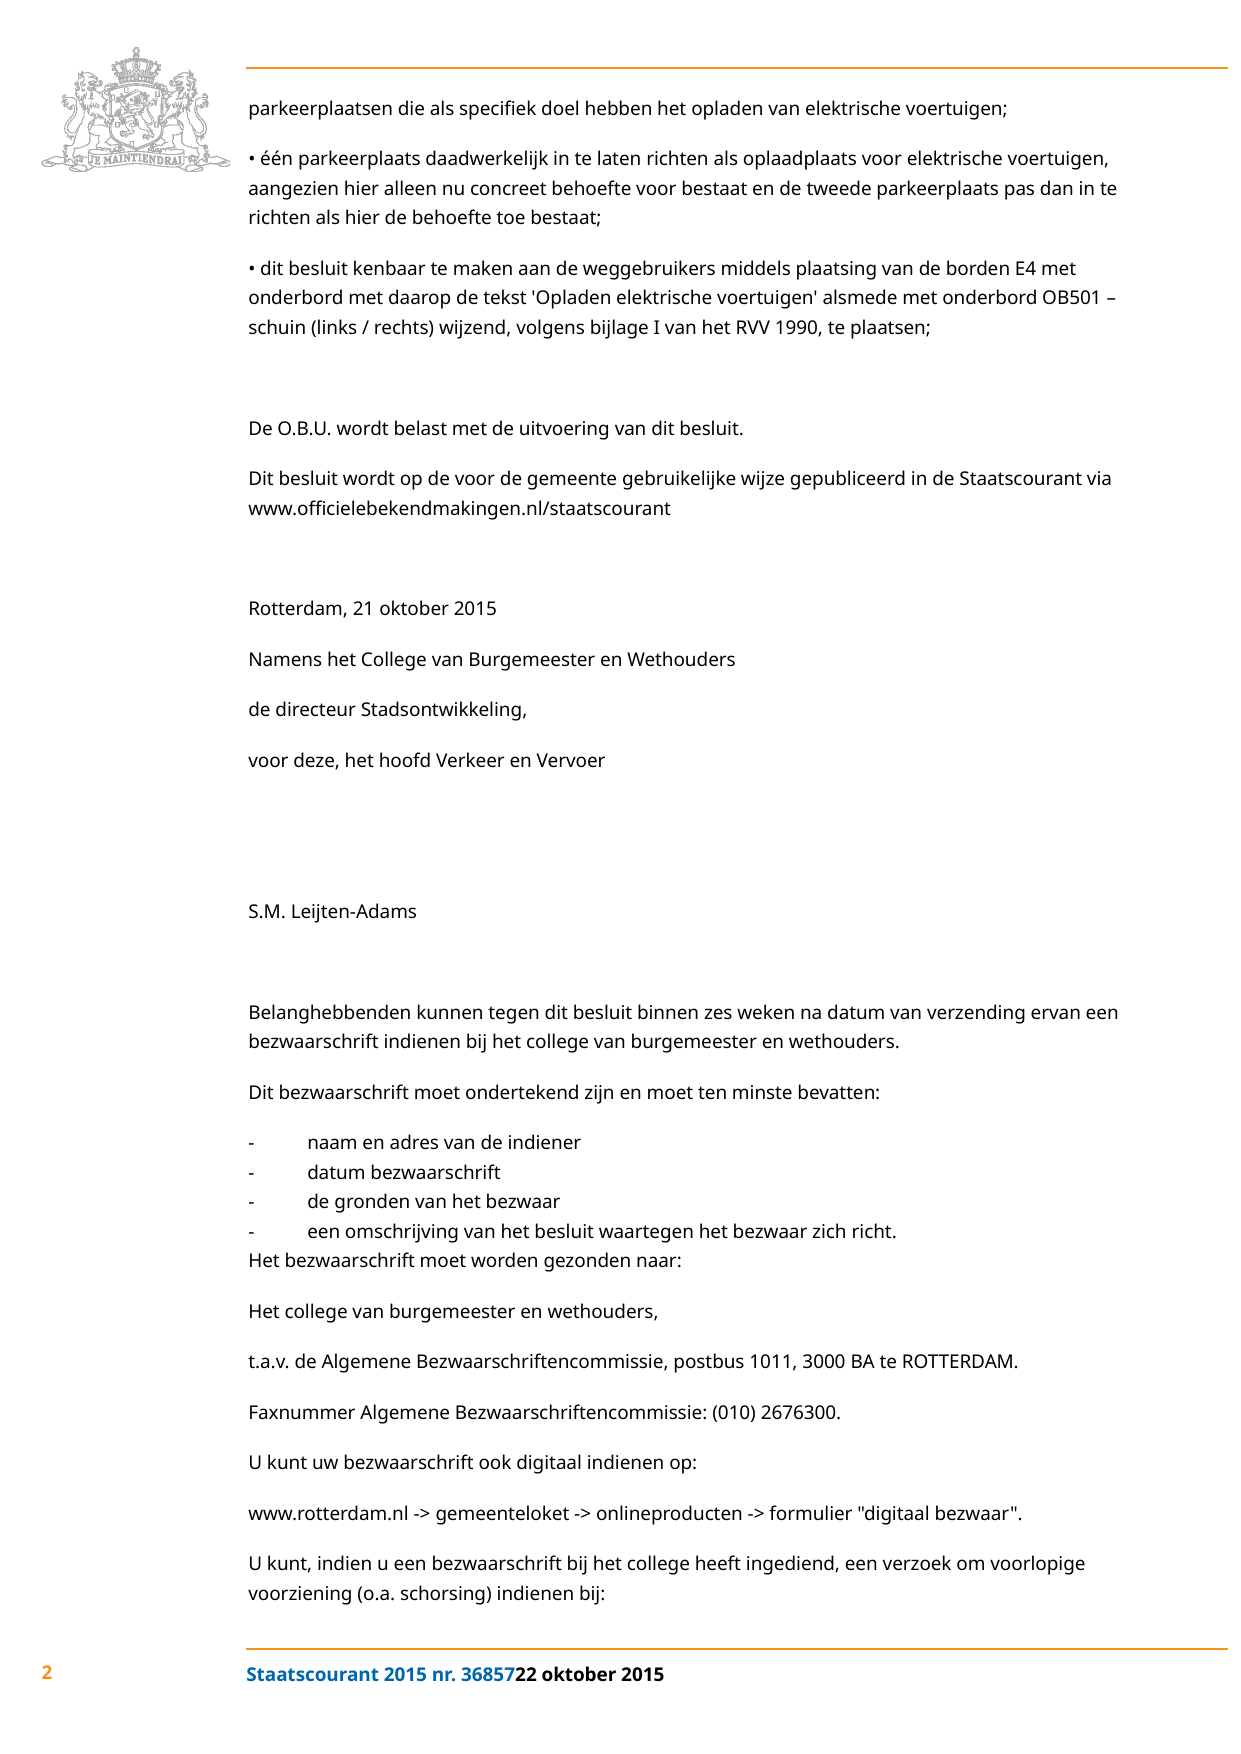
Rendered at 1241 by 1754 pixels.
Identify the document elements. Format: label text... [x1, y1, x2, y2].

text U kunt, indien u een bezwaarschrift bij het college heeft ingediend, een verzoek om voorlopige voorziening (o.a. schorsing) indienen bij: [248, 1550, 1152, 1606]
text Rotterdam, 21 oktober 2015 [248, 596, 1152, 621]
list datum bezwaarschrift [248, 1159, 1152, 1185]
text Faxnummer Algemene Bezwaarschriftencommissie: (010) 2676300. [248, 1399, 1152, 1425]
text De O.B.U. wordt belast met de uitvoering van dit besluit. [248, 415, 1152, 441]
picture [41, 47, 231, 172]
text U kunt uw bezwaarschrift ook digitaal indienen op: [248, 1449, 1152, 1475]
text • één parkeerplaats daadwerkelijk in te laten richten als oplaadplaats voor elektrische voertuigen, aangezien hier alleen nu concreet behoefte voor bestaat en de tweede parkeerplaats pas dan in te richten als hier de behoefte toe bestaat; [248, 145, 1152, 230]
text www.rotterdam.nl -> gemeenteloket -> onlineproducten -> formulier "digitaal bezwaar". [248, 1500, 1152, 1526]
text S.M. Leijten-Adams [248, 898, 1152, 924]
list naam en adres van de indiener [248, 1129, 1152, 1155]
text Dit besluit wordt op de voor de gemeente gebruikelijke wijze gepubliceerd in de Staatscourant via www.officielebekendmakingen.nl/staatscourant [248, 465, 1152, 521]
text de directeur Stadsontwikkeling, [248, 696, 1152, 722]
text parkeerplaatsen die als specifiek doel hebben het opladen van elektrische voertuigen; [248, 95, 1152, 121]
list een omschrijving van het besluit waartegen het bezwaar zich richt. [248, 1218, 1152, 1244]
text Het bezwaarschrift moet worden gezonden naar: [248, 1248, 1152, 1273]
text Namens het College van Burgemeester en Wethouders [248, 646, 1152, 672]
text • dit besluit kenbaar te maken aan de weggebruikers middels plaatsing van de borden E4 met onderbord met daarop de tekst 'Opladen elektrische voertuigen' alsmede met onderbord OB501 –schuin (links / rechts) wijzend, volgens bijlage I van het RVV 1990, te plaatsen; [248, 255, 1152, 340]
text Het college van burgemeester en wethouders, [248, 1298, 1152, 1324]
text Belanghebbenden kunnen tegen dit besluit binnen zes weken na datum van verzending ervan een bezwaarschrift indienen bij het college van burgemeester en wethouders. [248, 999, 1152, 1054]
text Dit bezwaarschrift moet ondertekend zijn en moet ten minste bevatten: [248, 1079, 1152, 1105]
list de gronden van het bezwaar [248, 1188, 1152, 1214]
text voor deze, het hoofd Verkeer en Vervoer [248, 747, 1152, 773]
text t.a.v. de Algemene Bezwaarschriftencommissie, postbus 1011, 3000 BA te ROTTERDAM. [248, 1348, 1152, 1374]
